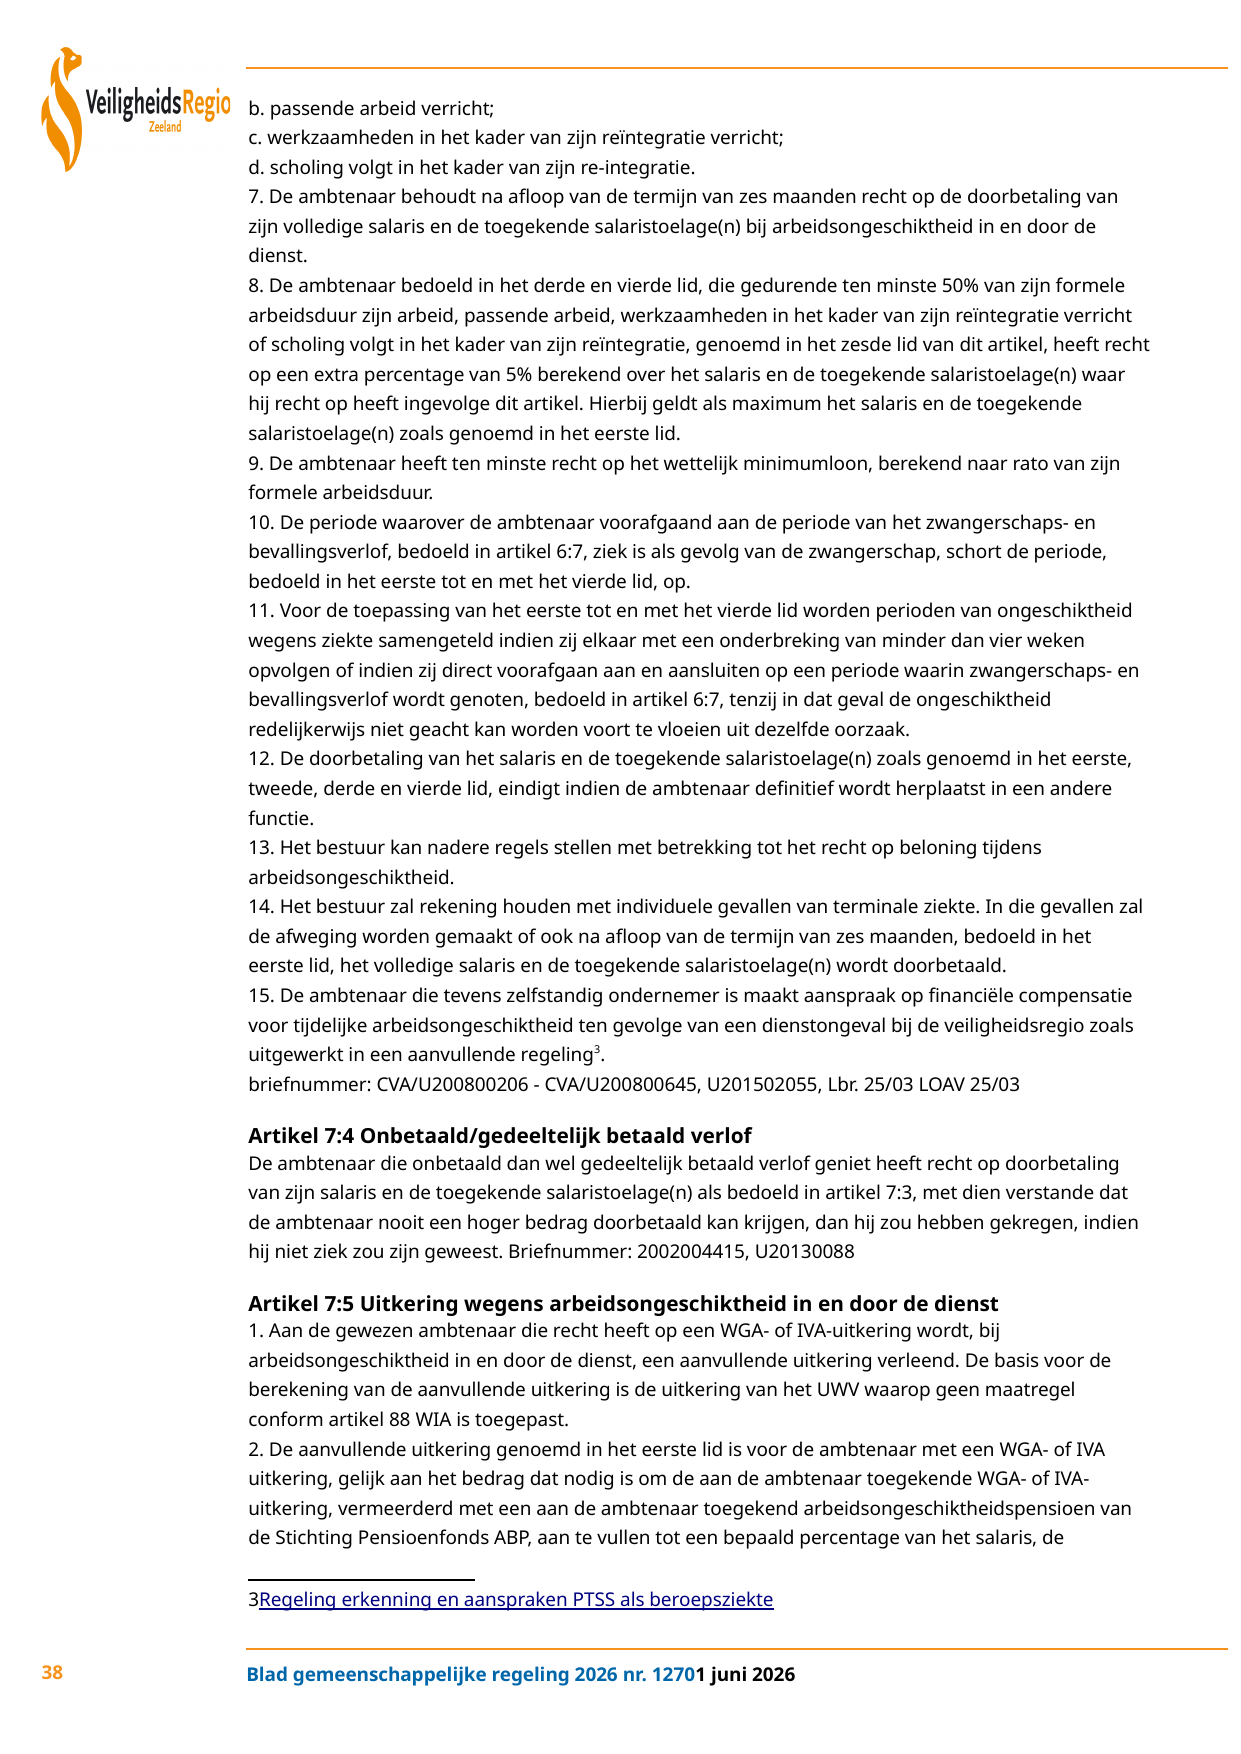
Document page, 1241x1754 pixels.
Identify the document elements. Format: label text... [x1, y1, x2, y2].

text Regeling erkenning en aanspraken PTSS als beroepsziekte [248, 1586, 1152, 1612]
text 10. De periode waarover de ambtenaar voorafgaand aan de periode van het zwangerschaps- en bevallingsverlof, bedoeld in artikel 6:7, ziek is als gevolg van de zwangerschap, schort de periode, bedoeld in het eerste tot en met het vierde lid, op. [248, 509, 1152, 594]
text b. passende arbeid verricht; [248, 95, 1152, 121]
text 12. De doorbetaling van het salaris en de toegekende salaristoelage(n) zoals genoemd in het eerste, tweede, derde en vierde lid, eindigt indien de ambtenaar definitief wordt herplaatst in een andere functie. [248, 746, 1152, 831]
text 2. De aanvullende uitkering genoemd in het eerste lid is voor de ambtenaar met een WGA- of IVA uitkering, gelijk aan het bedrag dat nodig is om de aan de ambtenaar toegekende WGA- of IVA-uitkering, vermeerderd met een aan de ambtenaar toegekend arbeidsongeschiktheidspensioen van de Stichting Pensioenfonds ABP, aan te vullen tot een bepaald percentage van het salaris, de [248, 1436, 1152, 1550]
text c. werkzaamheden in het kader van zijn reïntegratie verricht; [248, 124, 1152, 150]
text d. scholing volgt in het kader van zijn re-integratie. [248, 154, 1152, 180]
text 13. Het bestuur kan nadere regels stellen met betrekking tot het recht op beloning tijdens arbeidsongeschiktheid. [248, 834, 1152, 890]
text briefnummer: CVA/U200800206 - CVA/U200800645, U201502055, Lbr. 25/03 LOAV 25/03 [248, 1071, 1152, 1097]
text Artikel 7:5 Uitkering wegens arbeidsongeschiktheid in en door de dienst [248, 1289, 1152, 1317]
text 11. Voor de toepassing van het eerste tot en met het vierde lid worden perioden van ongeschiktheid wegens ziekte samengeteld indien zij elkaar met een onderbreking van minder dan vier weken opvolgen of indien zij direct voorafgaan aan en aansluiten op een periode waarin zwangerschaps- en bevallingsverlof wordt genoten, bedoeld in artikel 6:7, tenzij in dat geval de ongeschiktheid redelijkerwijs niet geacht kan worden voort te vloeien uit dezelfde oorzaak. [248, 598, 1152, 742]
picture [41, 47, 231, 172]
text 9. De ambtenaar heeft ten minste recht op het wettelijk minimumloon, berekend naar rato van zijn formele arbeidsduur. [248, 450, 1152, 505]
text De ambtenaar die onbetaald dan wel gedeeltelijk betaald verlof geniet heeft recht op doorbetaling van zijn salaris en de toegekende salaristoelage(n) als bedoeld in artikel 7:3, met dien verstande dat de ambtenaar nooit een hoger bedrag doorbetaald kan krijgen, dan hij zou hebben gekregen, indien hij niet ziek zou zijn geweest. Briefnummer: 2002004415, U20130088 [248, 1150, 1152, 1264]
text 15. De ambtenaar die tevens zelfstandig ondernemer is maakt aanspraak op financiële compensatie voor tijdelijke arbeidsongeschiktheid ten gevolge van een dienstongeval bij de veiligheidsregio zoals uitgewerkt in een aanvullende regeling. [248, 982, 1152, 1067]
text Artikel 7:4 Onbetaald/gedeeltelijk betaald verlof [248, 1121, 1152, 1150]
text 8. De ambtenaar bedoeld in het derde en vierde lid, die gedurende ten minste 50% van zijn formele arbeidsduur zijn arbeid, passende arbeid, werkzaamheden in het kader van zijn reïntegratie verricht of scholing volgt in het kader van zijn reïntegratie, genoemd in het zesde lid van dit artikel, heeft recht op een extra percentage van 5% berekend over het salaris en de toegekende salaristoelage(n) waar hij recht op heeft ingevolge dit artikel. Hierbij geldt als maximum het salaris en de toegekende salaristoelage(n) zoals genoemd in het eerste lid. [248, 272, 1152, 446]
text 14. Het bestuur zal rekening houden met individuele gevallen van terminale ziekte. In die gevallen zal de afweging worden gemaakt of ook na afloop van de termijn van zes maanden, bedoeld in het eerste lid, het volledige salaris en de toegekende salaristoelage(n) wordt doorbetaald. [248, 893, 1152, 978]
text 1. Aan de gewezen ambtenaar die recht heeft op een WGA- of IVA-uitkering wordt, bij arbeidsongeschiktheid in en door de dienst, een aanvullende uitkering verleend. De basis voor de berekening van de aanvullende uitkering is de uitkering van het UWV waarop geen maatregel conform artikel 88 WIA is toegepast. [248, 1317, 1152, 1432]
text 7. De ambtenaar behoudt na afloop van de termijn van zes maanden recht op de doorbetaling van zijn volledige salaris en de toegekende salaristoelage(n) bij arbeidsongeschiktheid in en door de dienst. [248, 183, 1152, 268]
